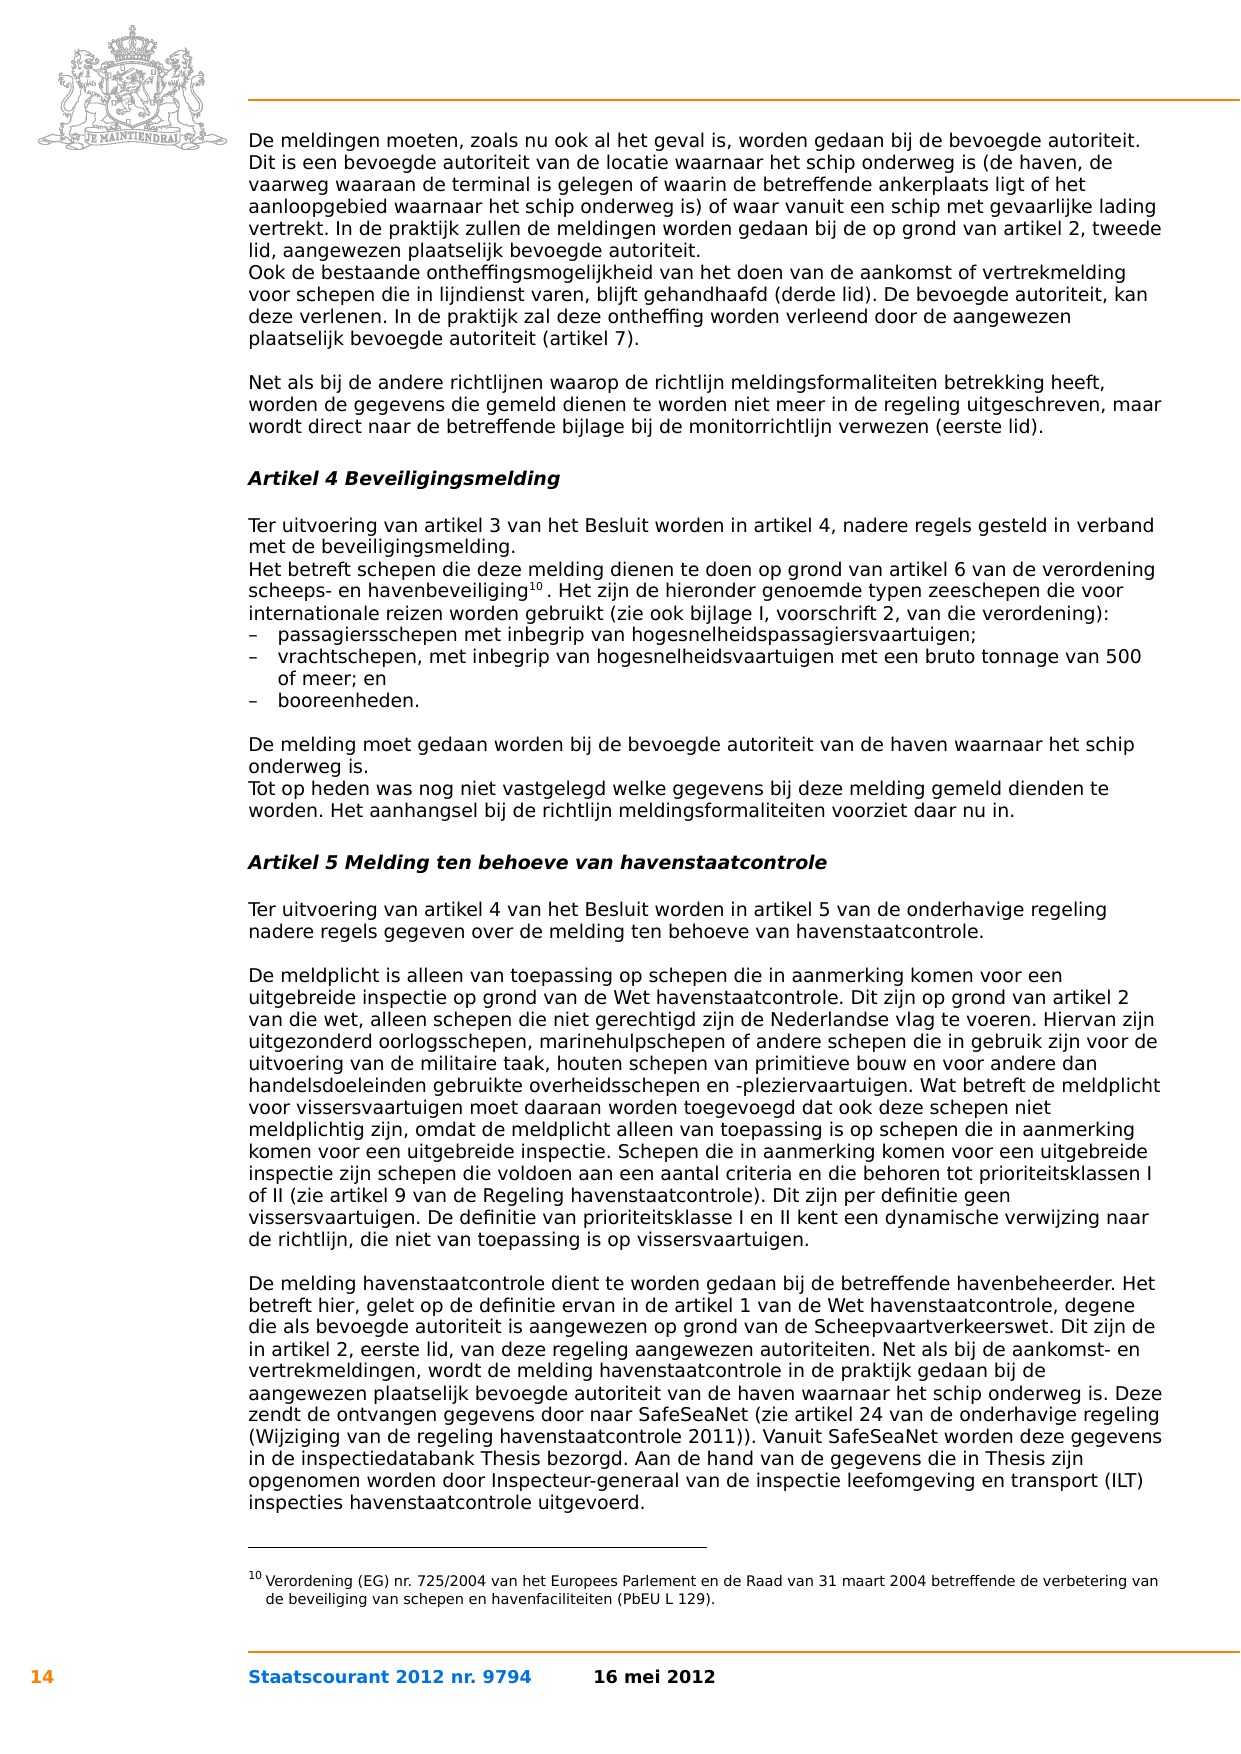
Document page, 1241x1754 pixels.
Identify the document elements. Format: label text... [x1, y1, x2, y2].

text De meldplicht is alleen van toepassing op schepen die in aanmerking komen voor een uitgebreide inspectie op grond van de Wet havenstaatcontrole. Dit zijn op grond van artikel 2 van die wet, alleen schepen die niet gerechtigd zijn de Nederlandse vlag te voeren. Hiervan zijn uitgezonderd oorlogsschepen, marinehulpschepen of andere schepen die in gebruik zijn voor de uitvoering van de militaire taak, houten schepen van primitieve bouw en voor andere dan handelsdoeleinden gebruikte overheidsschepen en -pleziervaartuigen. Wat betreft de meldplicht voor vissersvaartuigen moet daaraan worden toegevoegd dat ook deze schepen niet meldplichtig zijn, omdat de meldplicht alleen van toepassing is op schepen die in aanmerking komen voor een uitgebreide inspectie. Schepen die in aanmerking komen voor een uitgebreide inspectie zijn schepen die voldoen aan een aantal criteria en die behoren tot prioriteitsklassen I of II (zie artikel 9 van de Regeling havenstaatcontrole). Dit zijn per definitie geen vissersvaartuigen. De definitie van prioriteitsklasse I en II kent een dynamische verwijzing naar de richtlijn, die niet van toepassing is op vissersvaartuigen. [248, 965, 1163, 1251]
text Net als bij de andere richtlijnen waarop de richtlijn meldingsformaliteiten betrekking heeft, worden de gegevens die gemeld dienen te worden niet meer in de regeling uitgeschreven, maar wordt direct naar de betreffende bijlage bij de monitorrichtlijn verwezen (eerste lid). [248, 372, 1163, 437]
subtitle Artikel 4 Beveiligingsmelding [248, 467, 1163, 489]
text – vrachtschepen, met inbegrip van hogesnelheidsvaartuigen met een bruto tonnage van 500 of meer; en [248, 646, 1163, 690]
text Ook de bestaande ontheffingsmogelijkheid van het doen van de aankomst of vertrekmelding voor schepen die in lijndienst varen, blijft gehandhaafd (derde lid). De bevoegde autoriteit, kan deze verlenen. In de praktijk zal deze ontheffing worden verleend door de aangewezen plaatselijk bevoegde autoriteit (artikel 7). [248, 262, 1163, 350]
text – passagiersschepen met inbegrip van hogesnelheidspassagiersvaartuigen; [248, 624, 1163, 646]
text De melding moet gedaan worden bij de bevoegde autoriteit van de haven waarnaar het schip onderweg is. [248, 734, 1163, 778]
text Ter uitvoering van artikel 4 van het Besluit worden in artikel 5 van de onderhavige regeling nadere regels gegeven over de melding ten behoeve van havenstaatcontrole. [248, 899, 1163, 943]
text – booreenheden. [248, 690, 1163, 712]
picture [38, 25, 227, 150]
text Verordening (EG) nr. 725/2004 van het Europees Parlement en de Raad van 31 maart 2004 betreffende de verbetering van de beveiliging van schepen en havenfaciliteiten (PbEU L 129). [248, 1569, 1163, 1608]
text De meldingen moeten, zoals nu ook al het geval is, worden gedaan bij de bevoegde autoriteit. Dit is een bevoegde autoriteit van de locatie waarnaar het schip onderweg is (de haven, de vaarweg waaraan de terminal is gelegen of waarin de betreffende ankerplaats ligt of het aanloopgebied waarnaar het schip onderweg is) of waar vanuit een schip met gevaarlijke lading vertrekt. In de praktijk zullen de meldingen worden gedaan bij de op grond van artikel 2, tweede lid, aangewezen plaatselijk bevoegde autoriteit. [248, 130, 1163, 262]
subtitle Artikel 5 Melding ten behoeve van havenstaatcontrole [248, 852, 1163, 874]
text Het betreft schepen die deze melding dienen te doen op grond van artikel 6 van de verordening scheeps- en havenbeveiliging. Het zijn de hieronder genoemde typen zeeschepen die voor internationale reizen worden gebruikt (zie ook bijlage I, voorschrift 2, van die verordening): [248, 558, 1163, 624]
text Tot op heden was nog niet vastgelegd welke gegevens bij deze melding gemeld dienden te worden. Het aanhangsel bij de richtlijn meldingsformaliteiten voorziet daar nu in. [248, 778, 1163, 822]
text Ter uitvoering van artikel 3 van het Besluit worden in artikel 4, nadere regels gesteld in verband met de beveiligingsmelding. [248, 514, 1163, 558]
text De melding havenstaatcontrole dient te worden gedaan bij de betreffende havenbeheerder. Het betreft hier, gelet op de definitie ervan in de artikel 1 van de Wet havenstaatcontrole, degene die als bevoegde autoriteit is aangewezen op grond van de Scheepvaartverkeerswet. Dit zijn de in artikel 2, eerste lid, van deze regeling aangewezen autoriteiten. Net als bij de aankomst- en vertrekmeldingen, wordt de melding havenstaatcontrole in de praktijk gedaan bij de aangewezen plaatselijk bevoegde autoriteit van de haven waarnaar het schip onderweg is. Deze zendt de ontvangen gegevens door naar SafeSeaNet (zie artikel 24 van de onderhavige regeling (Wijziging van de regeling havenstaatcontrole 2011)). Vanuit SafeSeaNet worden deze gegevens in de inspectiedatabank Thesis bezorgd. Aan de hand van de gegevens die in Thesis zijn opgenomen worden door Inspecteur-generaal van de inspectie leefomgeving en transport (ILT) inspecties havenstaatcontrole uitgevoerd. [248, 1272, 1163, 1514]
